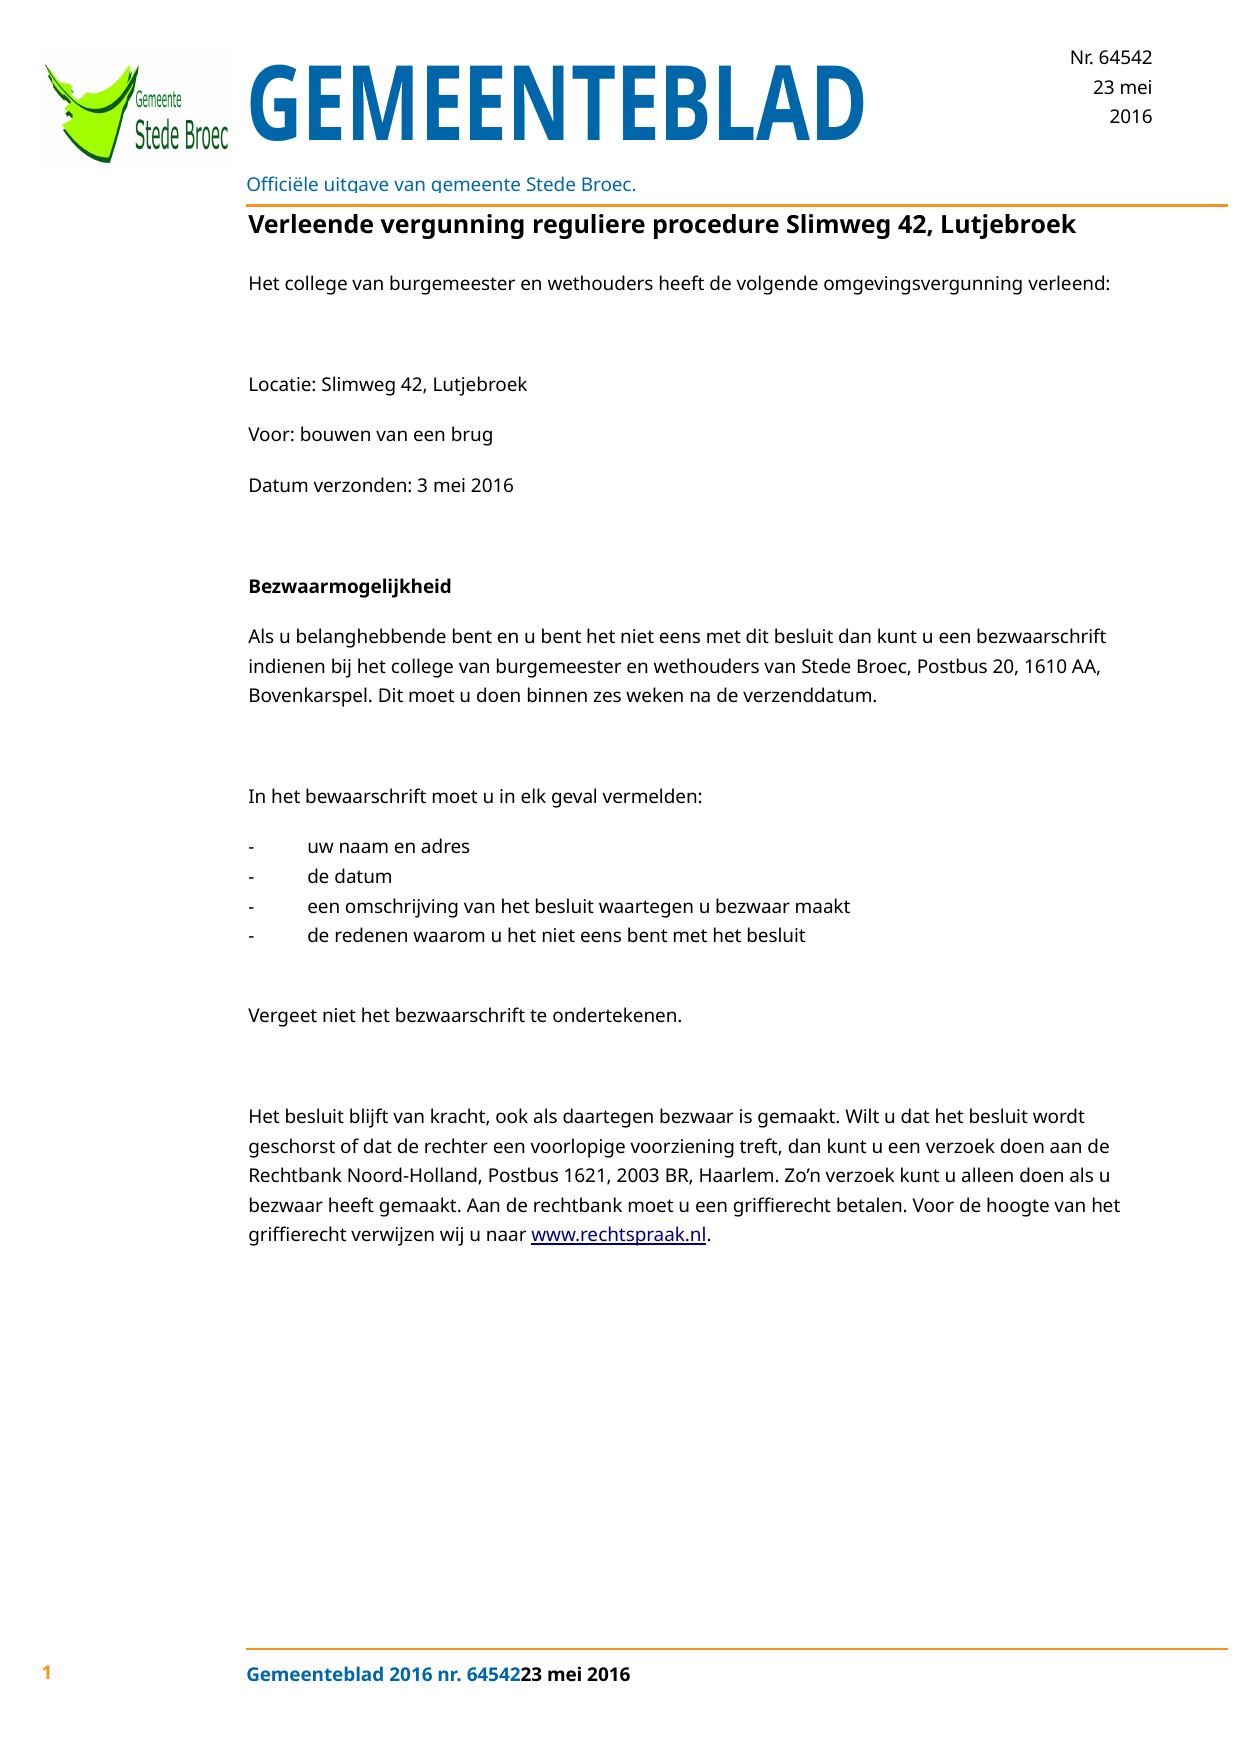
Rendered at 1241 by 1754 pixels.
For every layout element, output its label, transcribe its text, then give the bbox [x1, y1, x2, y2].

list een omschrijving van het besluit waartegen u bezwaar maakt [248, 893, 1152, 918]
picture [41, 47, 231, 172]
text Het besluit blijft van kracht, ook als daartegen bezwaar is gemaakt. Wilt u dat het besluit wordt geschorst of dat de rechter een voorlopige voorziening treft, dan kunt u een verzoek doen aan de Rechtbank Noord-Holland, Postbus 1621, 2003 BR, Haarlem. Zo’n verzoek kunt u alleen doen als u bezwaar heeft gemaakt. Aan de rechtbank moet u een griffierecht betalen. Voor de hoogte van het griffierecht verwijzen wij u naar www.rechtspraak.nl. [248, 1103, 1152, 1247]
text Als u belanghebbende bent en u bent het niet eens met dit besluit dan kunt u een bezwaarschrift indienen bij het college van burgemeester en wethouders van Stede Broec, Postbus 20, 1610 AA, Bovenkarspel. Dit moet u doen binnen zes weken na de verzenddatum. [248, 623, 1152, 708]
text Vergeet niet het bezwaarschrift te ondertekenen. [248, 1002, 1152, 1028]
list de redenen waarom u het niet eens bent met het besluit [248, 922, 1152, 948]
list uw naam en adres [248, 834, 1152, 859]
text Datum verzonden: 3 mei 2016 [248, 472, 1152, 498]
list de datum [248, 863, 1152, 889]
text Voor: bouwen van een brug [248, 422, 1152, 447]
text Het college van burgemeester en wethouders heeft de volgende omgevingsvergunning verleend: [248, 270, 1152, 296]
text Verleende vergunning reguliere procedure Slimweg 42, Lutjebroek [248, 207, 1152, 241]
text Bezwaarmogelijkheid [248, 573, 1152, 598]
text Locatie: Slimweg 42, Lutjebroek [248, 371, 1152, 397]
text In het bewaarschrift moet u in elk geval vermelden: [248, 783, 1152, 809]
